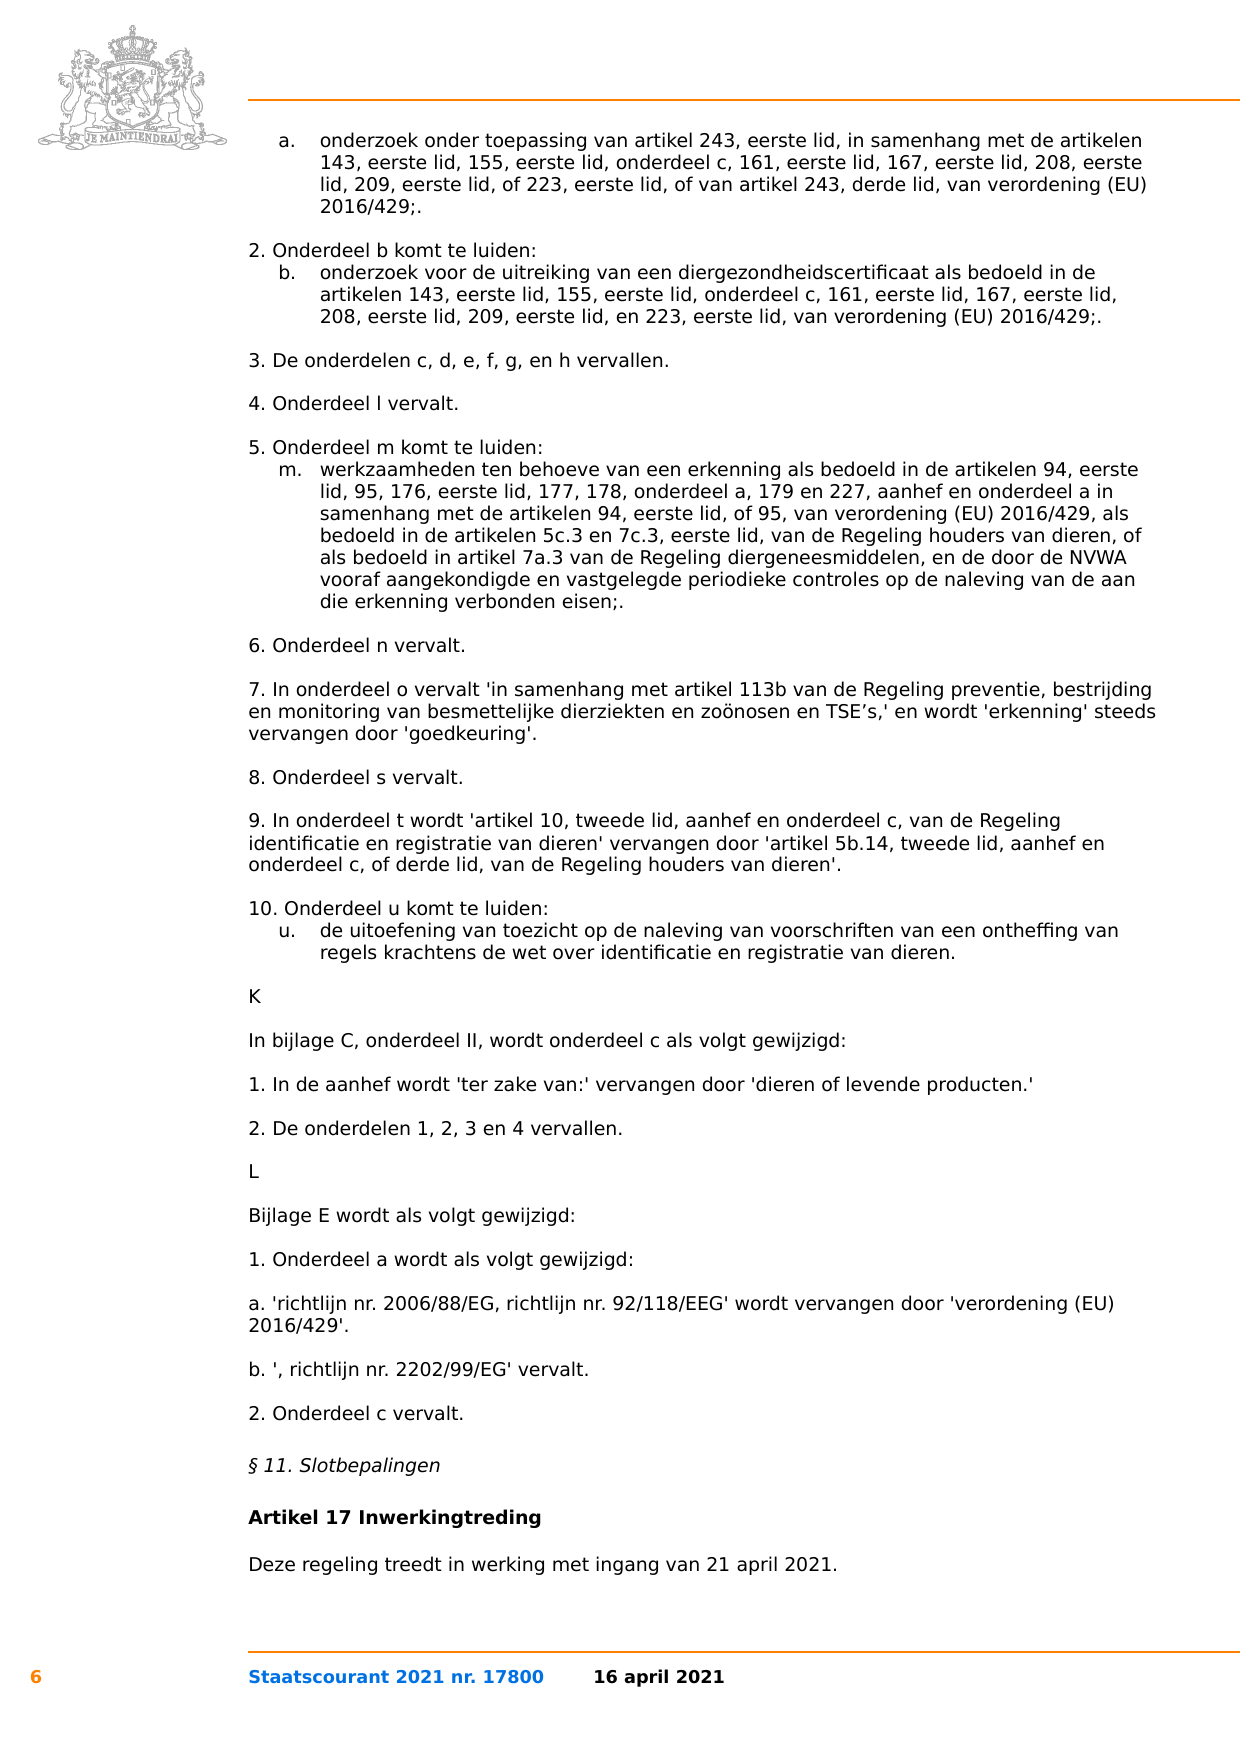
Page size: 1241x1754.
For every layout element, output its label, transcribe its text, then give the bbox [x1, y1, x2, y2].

text m. werkzaamheden ten behoeve van een erkenning als bedoeld in de artikelen 94, eerste lid, 95, 176, eerste lid, 177, 178, onderdeel a, 179 en 227, aanhef en onderdeel a in samenhang met de artikelen 94, eerste lid, of 95, van verordening (EU) 2016/429, als bedoeld in de artikelen 5c.3 en 7c.3, eerste lid, van de Regeling houders van dieren, of als bedoeld in artikel 7a.3 van de Regeling diergeneesmiddelen, en de door de NVWA vooraf aangekondigde en vastgelegde periodieke controles op de naleving van de aan die erkenning verbonden eisen;. [278, 459, 1163, 613]
text 4. Onderdeel l vervalt. [248, 393, 1163, 415]
text 3. De onderdelen c, d, e, f, g, en h vervallen. [248, 349, 1163, 371]
text u. de uitoefening van toezicht op de naleving van voorschriften van een ontheffing van regels krachtens de wet over identificatie en registratie van dieren. [278, 920, 1163, 964]
text 2. Onderdeel c vervalt. [248, 1403, 1163, 1425]
text 6. Onderdeel n vervalt. [248, 635, 1163, 657]
text 1. In de aanhef wordt 'ter zake van:' vervangen door 'dieren of levende producten.' [248, 1074, 1163, 1096]
text In bijlage C, onderdeel II, wordt onderdeel c als volgt gewijzigd: [248, 1030, 1163, 1052]
text K [248, 986, 1163, 1008]
text 1. Onderdeel a wordt als volgt gewijzigd: [248, 1249, 1163, 1271]
text 2. De onderdelen 1, 2, 3 en 4 vervallen. [248, 1118, 1163, 1139]
text a. 'richtlijn nr. 2006/88/EG, richtlijn nr. 92/118/EEG' wordt vervangen door 'verordening (EU) 2016/429'. [248, 1293, 1163, 1337]
text 10. Onderdeel u komt te luiden: [248, 898, 1163, 920]
subtitle Artikel 17 Inwerkingtreding [248, 1507, 1163, 1529]
text b. onderzoek voor de uitreiking van een diergezondheidscertificaat als bedoeld in de artikelen 143, eerste lid, 155, eerste lid, onderdeel c, 161, eerste lid, 167, eerste lid, 208, eerste lid, 209, eerste lid, en 223, eerste lid, van verordening (EU) 2016/429;. [278, 262, 1163, 328]
subtitle § 11. Slotbepalingen [248, 1455, 1163, 1477]
text 8. Onderdeel s vervalt. [248, 767, 1163, 788]
text 7. In onderdeel o vervalt 'in samenhang met artikel 113b van de Regeling preventie, bestrijding en monitoring van besmettelijke dierziekten en zoönosen en TSE’s,' en wordt 'erkenning' steeds vervangen door 'goedkeuring'. [248, 679, 1163, 745]
text a. onderzoek onder toepassing van artikel 243, eerste lid, in samenhang met de artikelen 143, eerste lid, 155, eerste lid, onderdeel c, 161, eerste lid, 167, eerste lid, 208, eerste lid, 209, eerste lid, of 223, eerste lid, of van artikel 243, derde lid, van verordening (EU) 2016/429;. [278, 130, 1163, 218]
text 2. Onderdeel b komt te luiden: [248, 240, 1163, 262]
text b. ', richtlijn nr. 2202/99/EG' vervalt. [248, 1359, 1163, 1381]
text Deze regeling treedt in werking met ingang van 21 april 2021. [248, 1554, 1163, 1576]
text L [248, 1161, 1163, 1183]
picture [38, 25, 227, 150]
text 9. In onderdeel t wordt 'artikel 10, tweede lid, aanhef en onderdeel c, van de Regeling identificatie en registratie van dieren' vervangen door 'artikel 5b.14, tweede lid, aanhef en onderdeel c, of derde lid, van de Regeling houders van dieren'. [248, 810, 1163, 876]
text Bijlage E wordt als volgt gewijzigd: [248, 1205, 1163, 1227]
text 5. Onderdeel m komt te luiden: [248, 437, 1163, 459]
